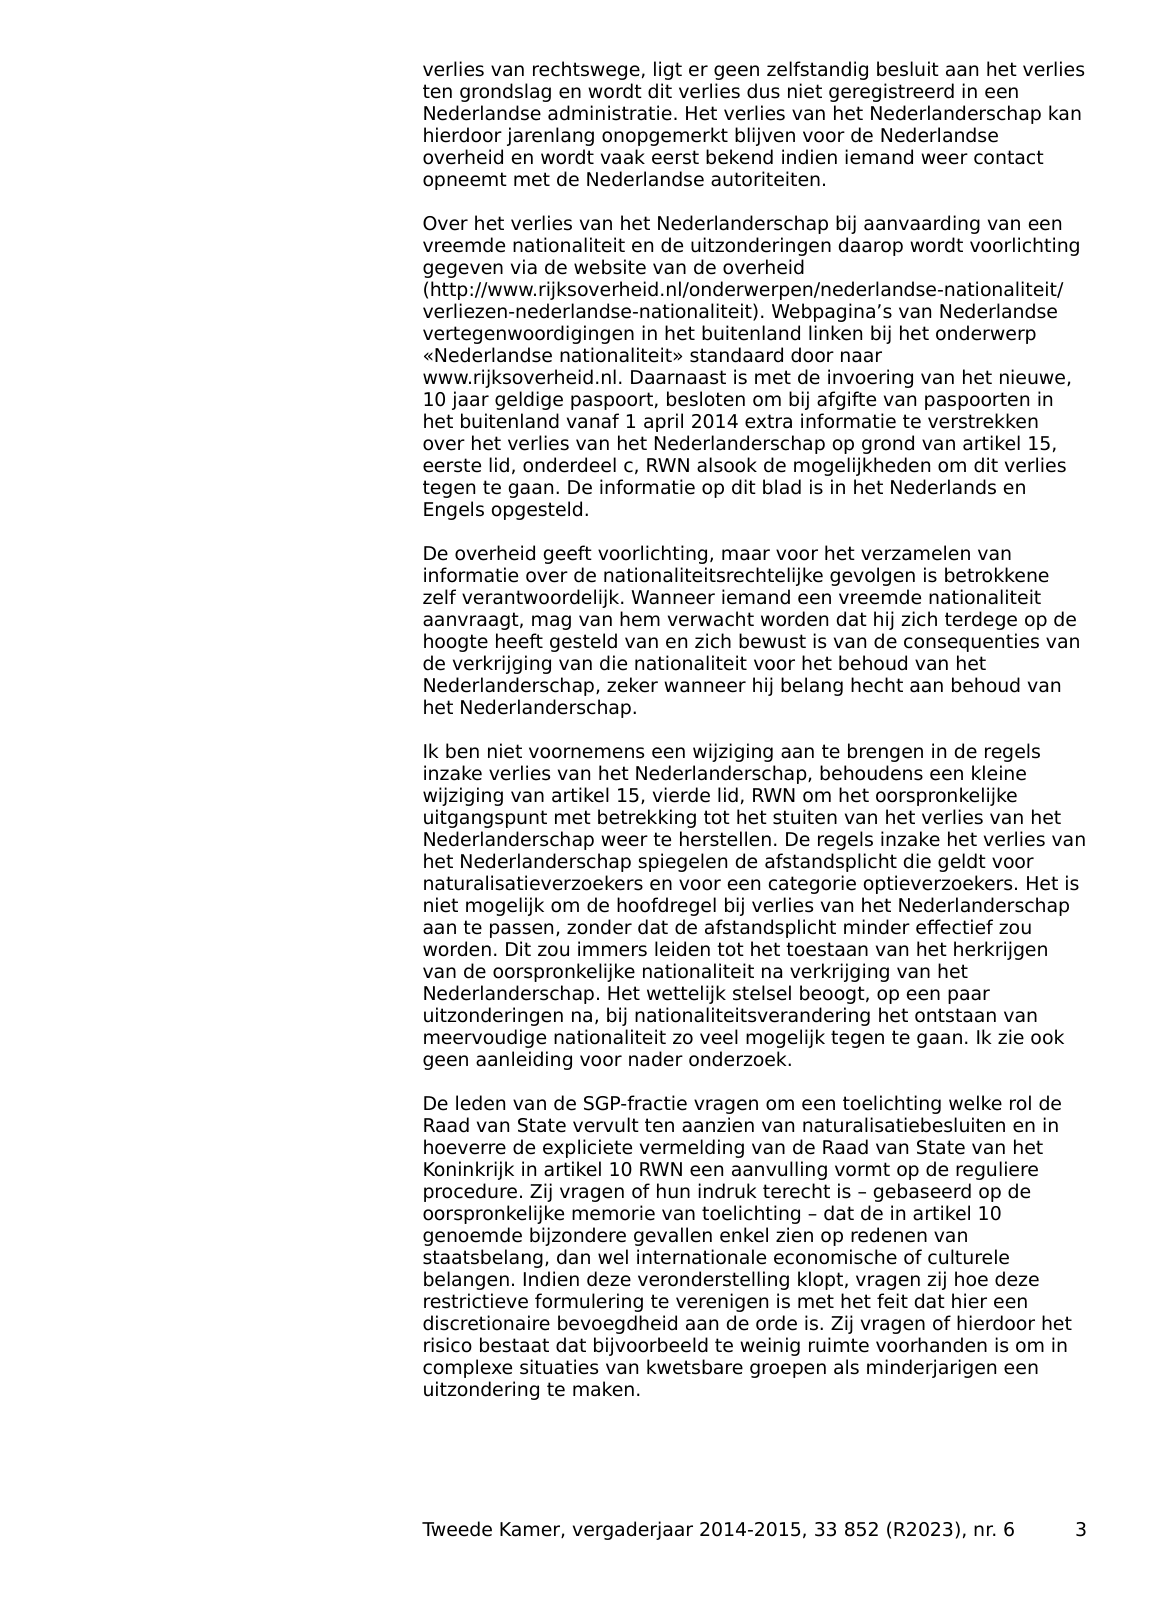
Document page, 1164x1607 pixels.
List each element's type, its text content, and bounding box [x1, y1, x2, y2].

text Ik ben niet voornemens een wijziging aan te brengen in de regels inzake verlies van het Nederlanderschap, behoudens een kleine wijziging van artikel 15, vierde lid, RWN om het oorspronkelijke uitgangspunt met betrekking tot het stuiten van het verlies van het Nederlanderschap weer te herstellen. De regels inzake het verlies van het Nederlanderschap spiegelen de afstandsplicht die geldt voor naturalisatieverzoekers en voor een categorie optieverzoekers. Het is niet mogelijk om de hoofdregel bij verlies van het Nederlanderschap aan te passen, zonder dat de afstandsplicht minder effectief zou worden. Dit zou immers leiden tot het toestaan van het herkrijgen van de oorspronkelijke nationaliteit na verkrijging van het Nederlanderschap. Het wettelijk stelsel beoogt, op een paar uitzonderingen na, bij nationaliteitsverandering het ontstaan van meervoudige nationaliteit zo veel mogelijk tegen te gaan. Ik zie ook geen aanleiding voor nader onderzoek. [422, 741, 1087, 1071]
text Over het verlies van het Nederlanderschap bij aanvaarding van een vreemde nationaliteit en de uitzonderingen daarop wordt voorlichting gegeven via de website van de overheid (http://www.rijksoverheid.nl/onderwerpen/nederlandse-nationaliteit/verliezen-nederlandse-nationaliteit). Webpagina’s van Nederlandse vertegenwoordigingen in het buitenland linken bij het onderwerp «Nederlandse nationaliteit» standaard door naar www.rijksoverheid.nl. Daarnaast is met de invoering van het nieuwe, 10 jaar geldige paspoort, besloten om bij afgifte van paspoorten in het buitenland vanaf 1 april 2014 extra informatie te verstrekken over het verlies van het Nederlanderschap op grond van artikel 15, eerste lid, onderdeel c, RWN alsook de mogelijkheden om dit verlies tegen te gaan. De informatie op dit blad is in het Nederlands en Engels opgesteld. [422, 213, 1087, 521]
text De leden van de SGP-fractie vragen om een toelichting welke rol de Raad van State vervult ten aanzien van naturalisatiebesluiten en in hoeverre de expliciete vermelding van de Raad van State van het Koninkrijk in artikel 10 RWN een aanvulling vormt op de reguliere procedure. Zij vragen of hun indruk terecht is – gebaseerd op de oorspronkelijke memorie van toelichting – dat de in artikel 10 genoemde bijzondere gevallen enkel zien op redenen van staatsbelang, dan wel internationale economische of culturele belangen. Indien deze veronderstelling klopt, vragen zij hoe deze restrictieve formulering te verenigen is met het feit dat hier een discretionaire bevoegdheid aan de orde is. Zij vragen of hierdoor het risico bestaat dat bijvoorbeeld te weinig ruimte voorhanden is om in complexe situaties van kwetsbare groepen als minderjarigen een uitzondering te maken. [422, 1093, 1087, 1401]
text De overheid geeft voorlichting, maar voor het verzamelen van informatie over de nationaliteitsrechtelijke gevolgen is betrokkene zelf verantwoordelijk. Wanneer iemand een vreemde nationaliteit aanvraagt, mag van hem verwacht worden dat hij zich terdege op de hoogte heeft gesteld van en zich bewust is van de consequenties van de verkrijging van die nationaliteit voor het behoud van het Nederlanderschap, zeker wanneer hij belang hecht aan behoud van het Nederlanderschap. [422, 543, 1087, 719]
text verlies van rechtswege, ligt er geen zelfstandig besluit aan het verlies ten grondslag en wordt dit verlies dus niet geregistreerd in een Nederlandse administratie. Het verlies van het Nederlanderschap kan hierdoor jarenlang onopgemerkt blijven voor de Nederlandse overheid en wordt vaak eerst bekend indien iemand weer contact opneemt met de Nederlandse autoriteiten. [422, 59, 1087, 191]
